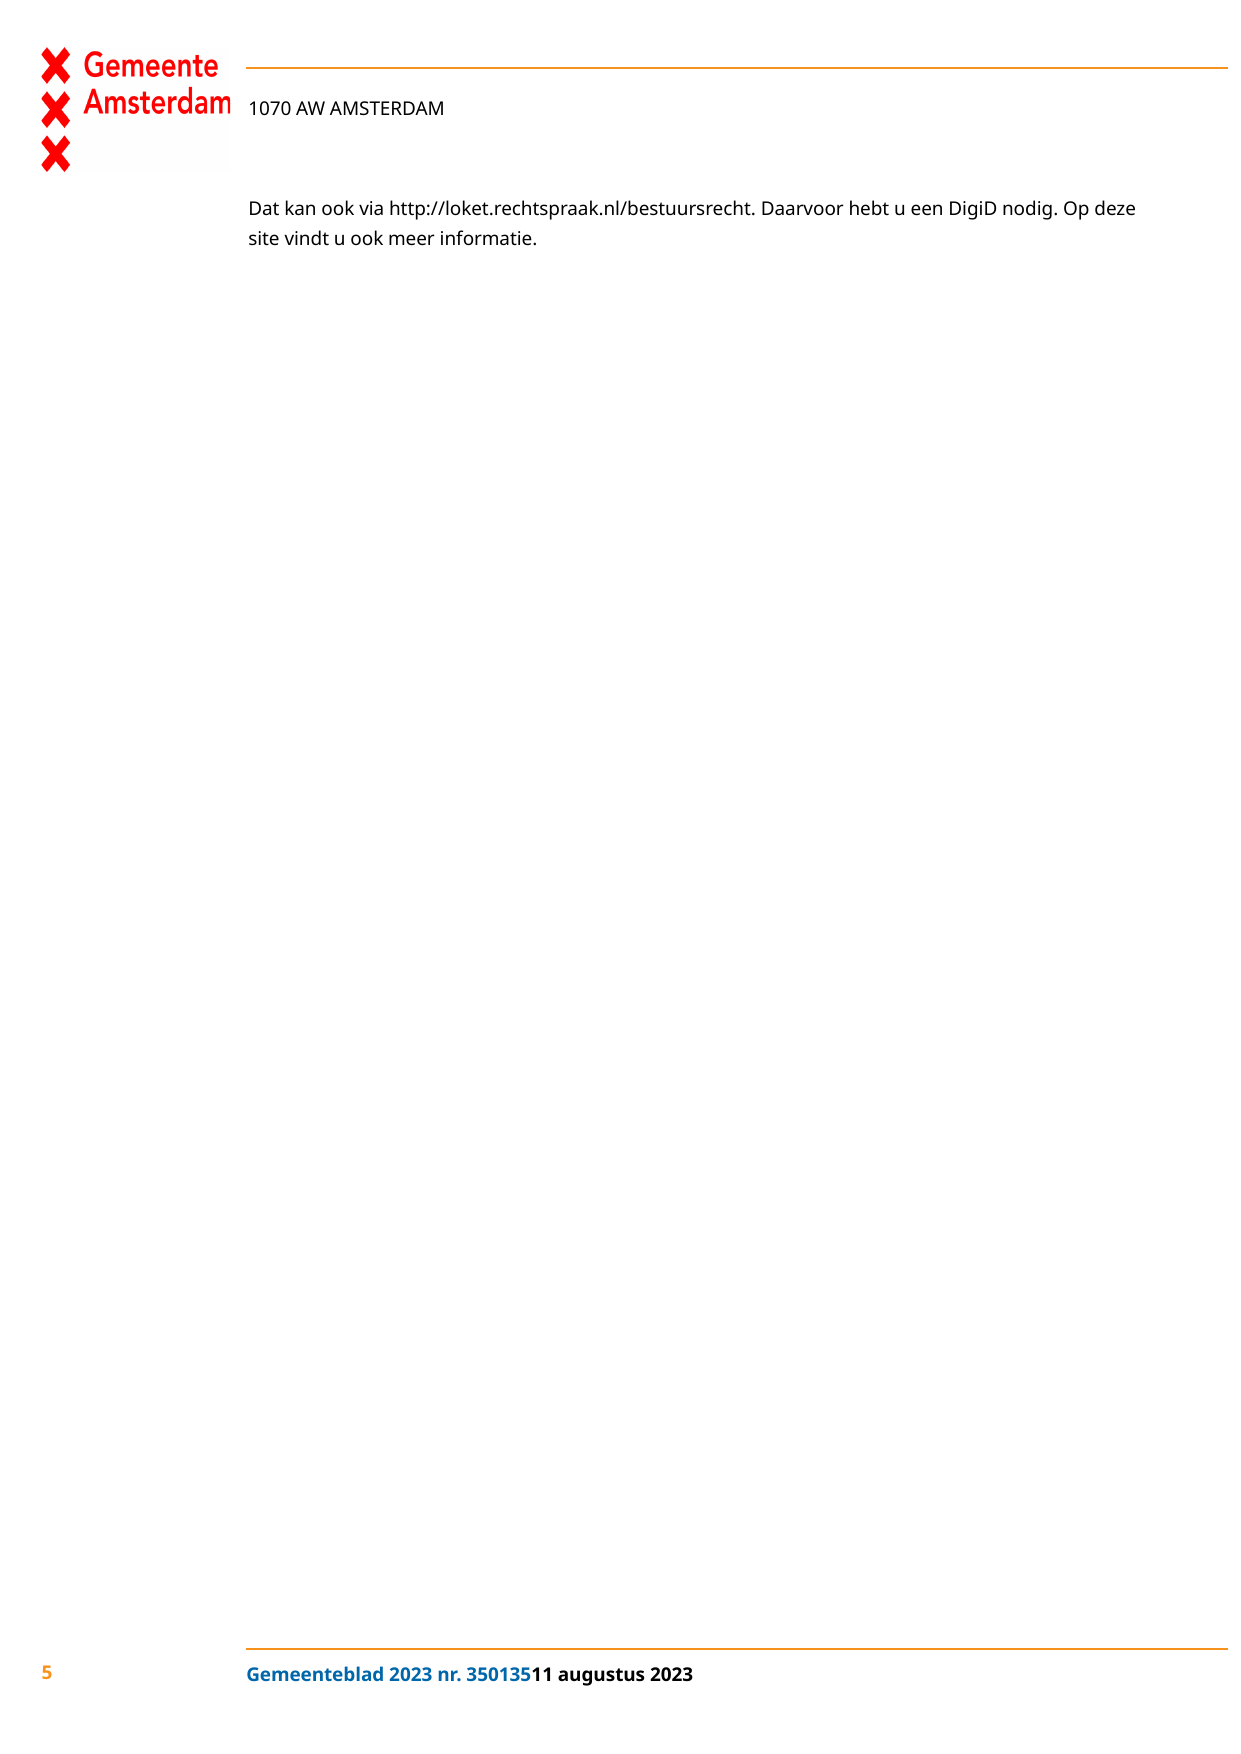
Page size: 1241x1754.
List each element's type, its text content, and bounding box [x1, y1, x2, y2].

text 1070 AW AMSTERDAM [248, 95, 1152, 121]
text Dat kan ook via http://loket.rechtspraak.nl/bestuursrecht. Daarvoor hebt u een DigiD nodig. Op deze site vindt u ook meer informatie. [248, 196, 1152, 251]
picture [41, 47, 231, 172]
